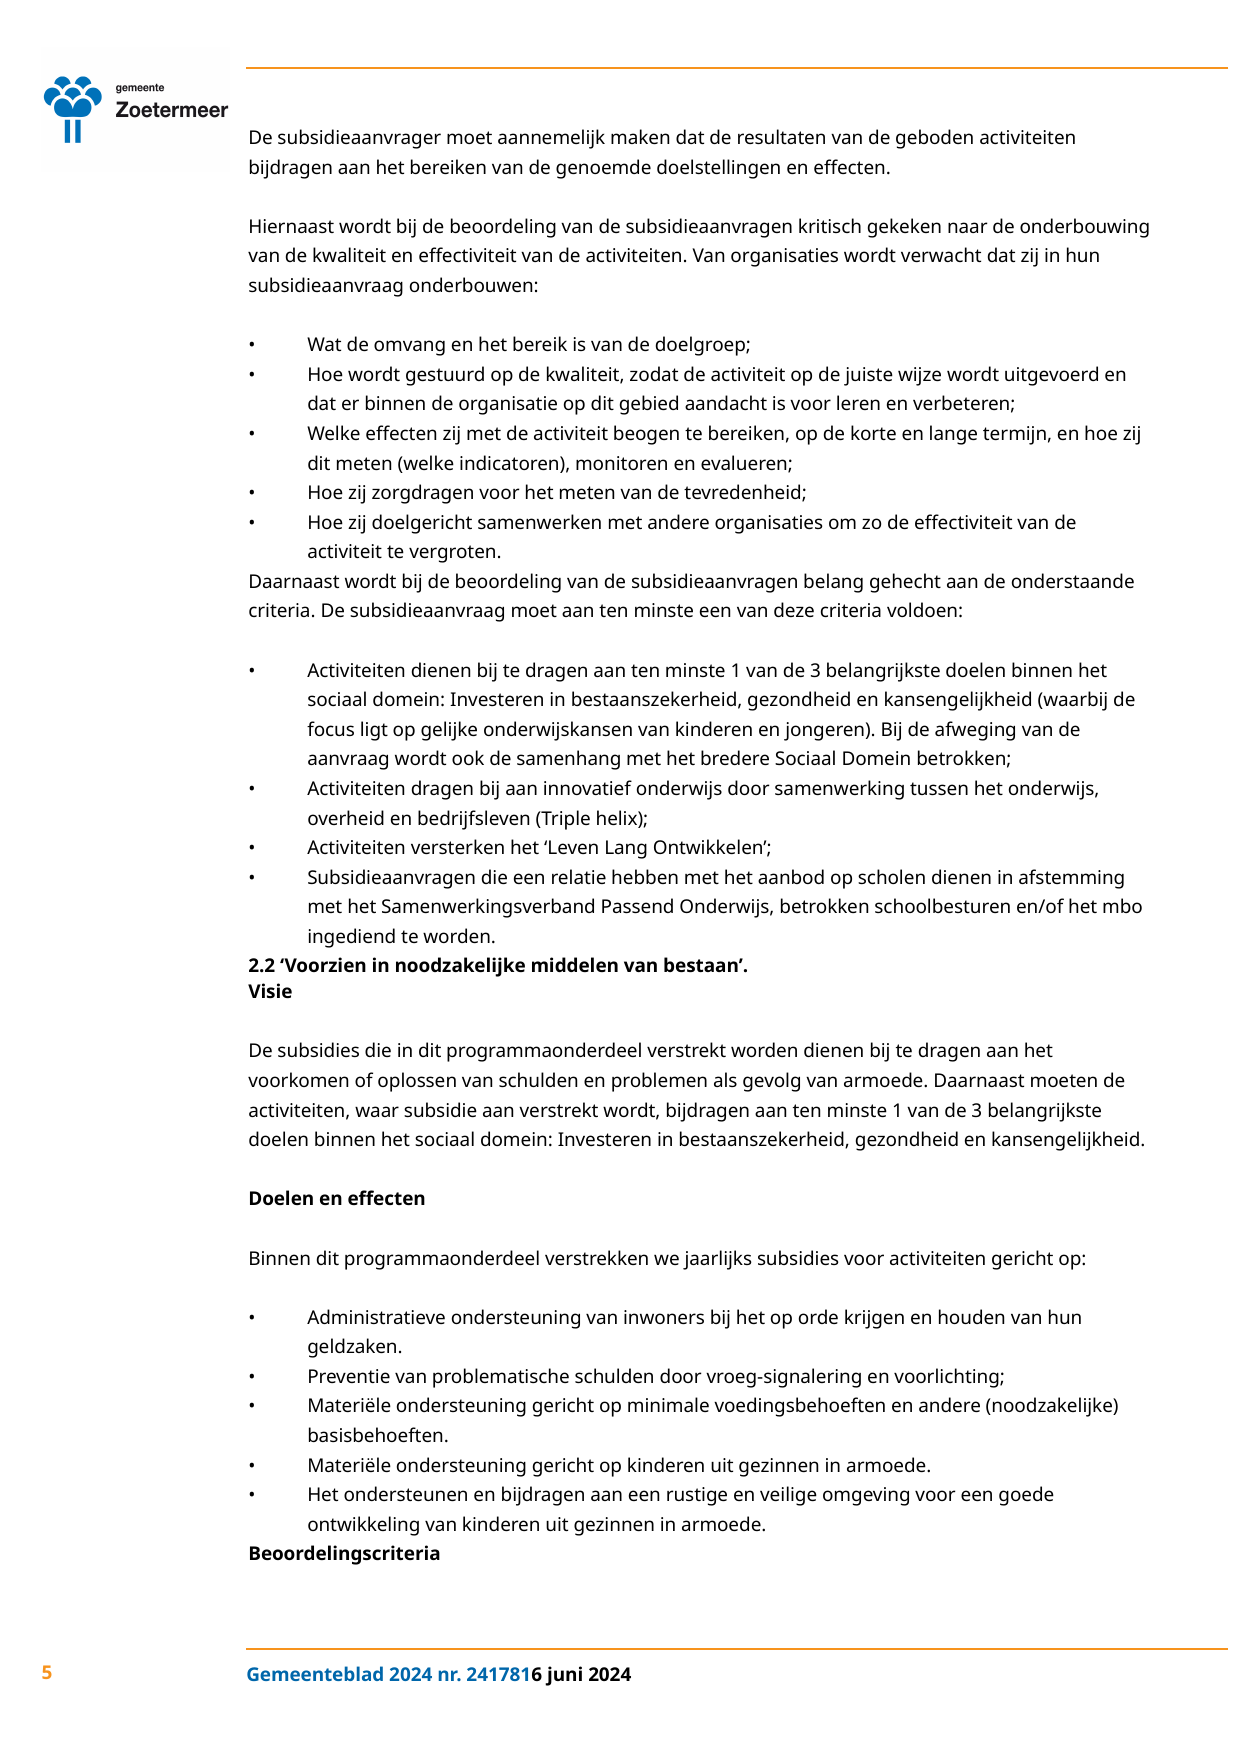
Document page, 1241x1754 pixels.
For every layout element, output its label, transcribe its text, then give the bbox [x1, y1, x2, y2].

text De subsidieaanvrager moet aannemelijk maken dat de resultaten van de geboden activiteiten bijdragen aan het bereiken van de genoemde doelstellingen en effecten. [248, 124, 1152, 180]
list Administratieve ondersteuning van inwoners bij het op orde krijgen en houden van hun geldzaken. [248, 1304, 1152, 1359]
list Activiteiten dienen bij te dragen aan ten minste 1 van de 3 belangrijkste doelen binnen het sociaal domein: Investeren in bestaanszekerheid, gezondheid en kansengelijkheid (waarbij de focus ligt op gelijke onderwijskansen van kinderen en jongeren). Bij de afweging van de aanvraag wordt ook de samenhang met het bredere Sociaal Domein betrokken; [248, 657, 1152, 771]
text Binnen dit programmaonderdeel verstrekken we jaarlijks subsidies voor activiteiten gericht op: [248, 1245, 1152, 1270]
list Materiële ondersteuning gericht op kinderen uit gezinnen in armoede. [248, 1452, 1152, 1477]
list Hoe wordt gestuurd op de kwaliteit, zodat de activiteit op de juiste wijze wordt uitgevoerd en dat er binnen de organisatie op dit gebied aandacht is voor leren en verbeteren; [248, 361, 1152, 416]
text 2.2 ‘Voorzien in noodzakelijke middelen van bestaan’. [248, 953, 1152, 978]
list Welke effecten zij met de activiteit beogen te bereiken, op de korte en lange termijn, en hoe zij dit meten (welke indicatoren), monitoren en evalueren; [248, 420, 1152, 476]
text Daarnaast wordt bij de beoordeling van de subsidieaanvragen belang gehecht aan de onderstaande criteria. De subsidieaanvraag moet aan ten minste een van deze criteria voldoen: [248, 568, 1152, 623]
list Activiteiten versterken het ‘Leven Lang Ontwikkelen’; [248, 834, 1152, 860]
text Doelen en effecten [248, 1186, 1152, 1211]
list Preventie van problematische schulden door vroeg-signalering en voorlichting; [248, 1363, 1152, 1389]
text De subsidies die in dit programmaonderdeel verstrekt worden dienen bij te dragen aan het voorkomen of oplossen van schulden en problemen als gevolg van armoede. Daarnaast moeten de activiteiten, waar subsidie aan verstrekt wordt, bijdragen aan ten minste 1 van de 3 belangrijkste doelen binnen het sociaal domein: Investeren in bestaanszekerheid, gezondheid en kansengelijkheid. [248, 1038, 1152, 1152]
text Visie [248, 978, 1152, 1004]
list Het ondersteunen en bijdragen aan een rustige en veilige omgeving voor een goede ontwikkeling van kinderen uit gezinnen in armoede. [248, 1481, 1152, 1537]
list Hoe zij doelgericht samenwerken met andere organisaties om zo de effectiviteit van de activiteit te vergroten. [248, 509, 1152, 564]
picture [41, 47, 231, 172]
list Materiële ondersteuning gericht op minimale voedingsbehoeften en andere (noodzakelijke) basisbehoeften. [248, 1393, 1152, 1448]
list Subsidieaanvragen die een relatie hebben met het aanbod op scholen dienen in afstemming met het Samenwerkingsverband Passend Onderwijs, betrokken schoolbesturen en/of het mbo ingediend te worden. [248, 864, 1152, 949]
text Beoordelingscriteria [248, 1541, 1152, 1566]
list Hoe zij zorgdragen voor het meten van de tevredenheid; [248, 479, 1152, 505]
text Hiernaast wordt bij de beoordeling van de subsidieaanvragen kritisch gekeken naar de onderbouwing van de kwaliteit en effectiviteit van de activiteiten. Van organisaties wordt verwacht dat zij in hun subsidieaanvraag onderbouwen: [248, 213, 1152, 298]
list Activiteiten dragen bij aan innovatief onderwijs door samenwerking tussen het onderwijs, overheid en bedrijfsleven (Triple helix); [248, 775, 1152, 831]
list Wat de omvang en het bereik is van de doelgroep; [248, 331, 1152, 357]
